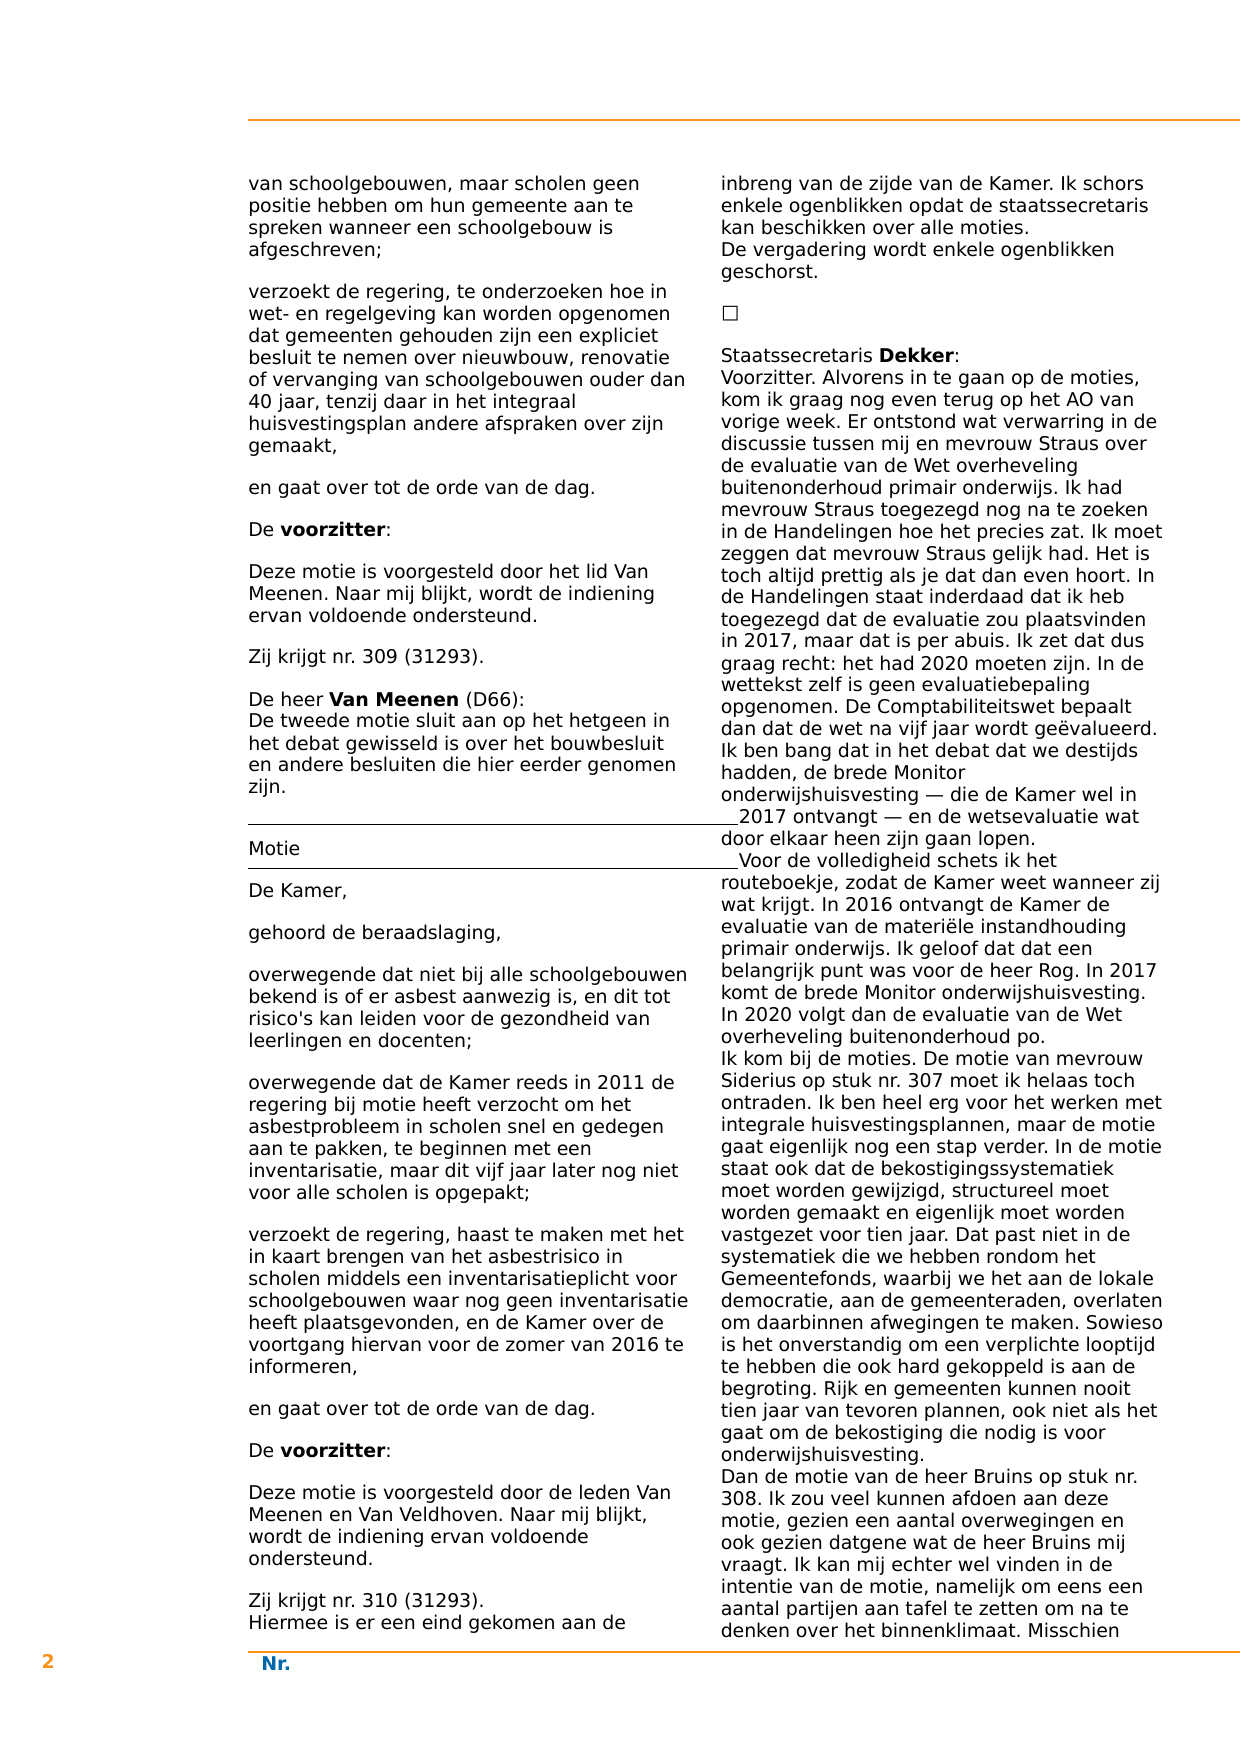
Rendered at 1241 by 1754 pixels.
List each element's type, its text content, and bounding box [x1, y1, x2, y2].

text overwegende dat de Kamer reeds in 2011 de regering bij motie heeft verzocht om het asbestprobleem in scholen snel en gedegen aan te pakken, te beginnen met een inventarisatie, maar dit vijf jaar later nog niet voor alle scholen is opgepakt; [248, 1072, 691, 1204]
text van schoolgebouwen, maar scholen geen positie hebben om hun gemeente aan te spreken wanneer een schoolgebouw is afgeschreven; [248, 173, 691, 261]
text en gaat over tot de orde van de dag. [248, 477, 691, 498]
text Dan de motie van de heer Bruins op stuk nr. 308. Ik zou veel kunnen afdoen aan deze motie, gezien een aantal overwegingen en ook gezien datgene wat de heer Bruins mij vraagt. Ik kan mij echter wel vinden in de intentie van de motie, namelijk om eens een aantal partijen aan tafel te zetten om na te denken over het binnenklimaat. Misschien [721, 1466, 1163, 1641]
text Zij krijgt nr. 309 (31293). [248, 646, 691, 668]
text De voorzitter: [248, 1440, 691, 1462]
text De Kamer, [248, 880, 691, 902]
text ⬜ [721, 303, 1163, 325]
text verzoekt de regering, te onderzoeken hoe in wet- en regelgeving kan worden opgenomen dat gemeenten gehouden zijn een expliciet besluit te nemen over nieuwbouw, renovatie of vervanging van schoolgebouwen ouder dan 40 jaar, tenzij daar in het integraal huisvestingsplan andere afspraken over zijn gemaakt, [248, 281, 691, 457]
text Deze motie is voorgesteld door de leden Van Meenen en Van Veldhoven. Naar mij blijkt, wordt de indiening ervan voldoende ondersteund. [248, 1482, 691, 1570]
text De tweede motie sluit aan op het hetgeen in het debat gewisseld is over het bouwbesluit en andere besluiten die hier eerder genomen zijn. [248, 710, 691, 798]
text De heer Van Meenen (D66): [248, 688, 691, 710]
text gehoord de beraadslaging, [248, 922, 691, 944]
text Voorzitter. Alvorens in te gaan op de moties, kom ik graag nog even terug op het AO van vorige week. Er ontstond wat verwarring in de discussie tussen mij en mevrouw Straus over de evaluatie van de Wet overheveling buitenonderhoud primair onderwijs. Ik had mevrouw Straus toegezegd nog na te zoeken in de Handelingen hoe het precies zat. Ik moet zeggen dat mevrouw Straus gelijk had. Het is toch altijd prettig als je dat dan even hoort. In de Handelingen staat inderdaad dat ik heb toegezegd dat de evaluatie zou plaatsvinden in 2017, maar dat is per abuis. Ik zet dat dus graag recht: het had 2020 moeten zijn. In de wettekst zelf is geen evaluatiebepaling opgenomen. De Comptabiliteitswet bepaalt dan dat de wet na vijf jaar wordt geëvalueerd. Ik ben bang dat in het debat dat we destijds hadden, de brede Monitor onderwijshuisvesting — die de Kamer wel in 2017 ontvangt — en de wetsevaluatie wat door elkaar heen zijn gaan lopen. [721, 367, 1163, 850]
text De voorzitter: [248, 518, 691, 541]
text De vergadering wordt enkele ogenblikken geschorst. [721, 239, 1163, 283]
text Voor de volledigheid schets ik het routeboekje, zodat de Kamer weet wanneer zij wat krijgt. In 2016 ontvangt de Kamer de evaluatie van de materiële instandhouding primair onderwijs. Ik geloof dat dat een belangrijk punt was voor de heer Rog. In 2017 komt de brede Monitor onderwijshuisvesting. In 2020 volgt dan de evaluatie van de Wet overheveling buitenonderhoud po. [721, 850, 1163, 1048]
text Hiermee is er een eind gekomen aan de [248, 1612, 691, 1634]
text overwegende dat niet bij alle schoolgebouwen bekend is of er asbest aanwezig is, en dit tot risico's kan leiden voor de gezondheid van leerlingen en docenten; [248, 964, 691, 1052]
text Zij krijgt nr. 310 (31293). [248, 1590, 691, 1612]
text inbreng van de zijde van de Kamer. Ik schors enkele ogenblikken opdat de staatssecretaris kan beschikken over alle moties. [721, 173, 1163, 239]
text Ik kom bij de moties. De motie van mevrouw Siderius op stuk nr. 307 moet ik helaas toch ontraden. Ik ben heel erg voor het werken met integrale huisvestingsplannen, maar de motie gaat eigenlijk nog een stap verder. In de motie staat ook dat de bekostigingssystematiek moet worden gewijzigd, structureel moet worden gemaakt en eigenlijk moet worden vastgezet voor tien jaar. Dat past niet in de systematiek die we hebben rondom het Gemeentefonds, waarbij we het aan de lokale democratie, aan de gemeenteraden, overlaten om daarbinnen afwegingen te maken. Sowieso is het onverstandig om een verplichte looptijd te hebben die ook hard gekoppeld is aan de begroting. Rijk en gemeenten kunnen nooit tien jaar van tevoren plannen, ook niet als het gaat om de bekostiging die nodig is voor onderwijshuisvesting. [721, 1048, 1163, 1466]
text Motie [248, 838, 691, 860]
text verzoekt de regering, haast te maken met het in kaart brengen van het asbestrisico in scholen middels een inventarisatieplicht voor schoolgebouwen waar nog geen inventarisatie heeft plaatsgevonden, en de Kamer over de voortgang hiervan voor de zomer van 2016 te informeren, [248, 1224, 691, 1378]
text Deze motie is voorgesteld door het lid Van Meenen. Naar mij blijkt, wordt de indiening ervan voldoende ondersteund. [248, 561, 691, 626]
text en gaat over tot de orde van de dag. [248, 1398, 691, 1420]
text Staatssecretaris Dekker: [721, 345, 1163, 367]
